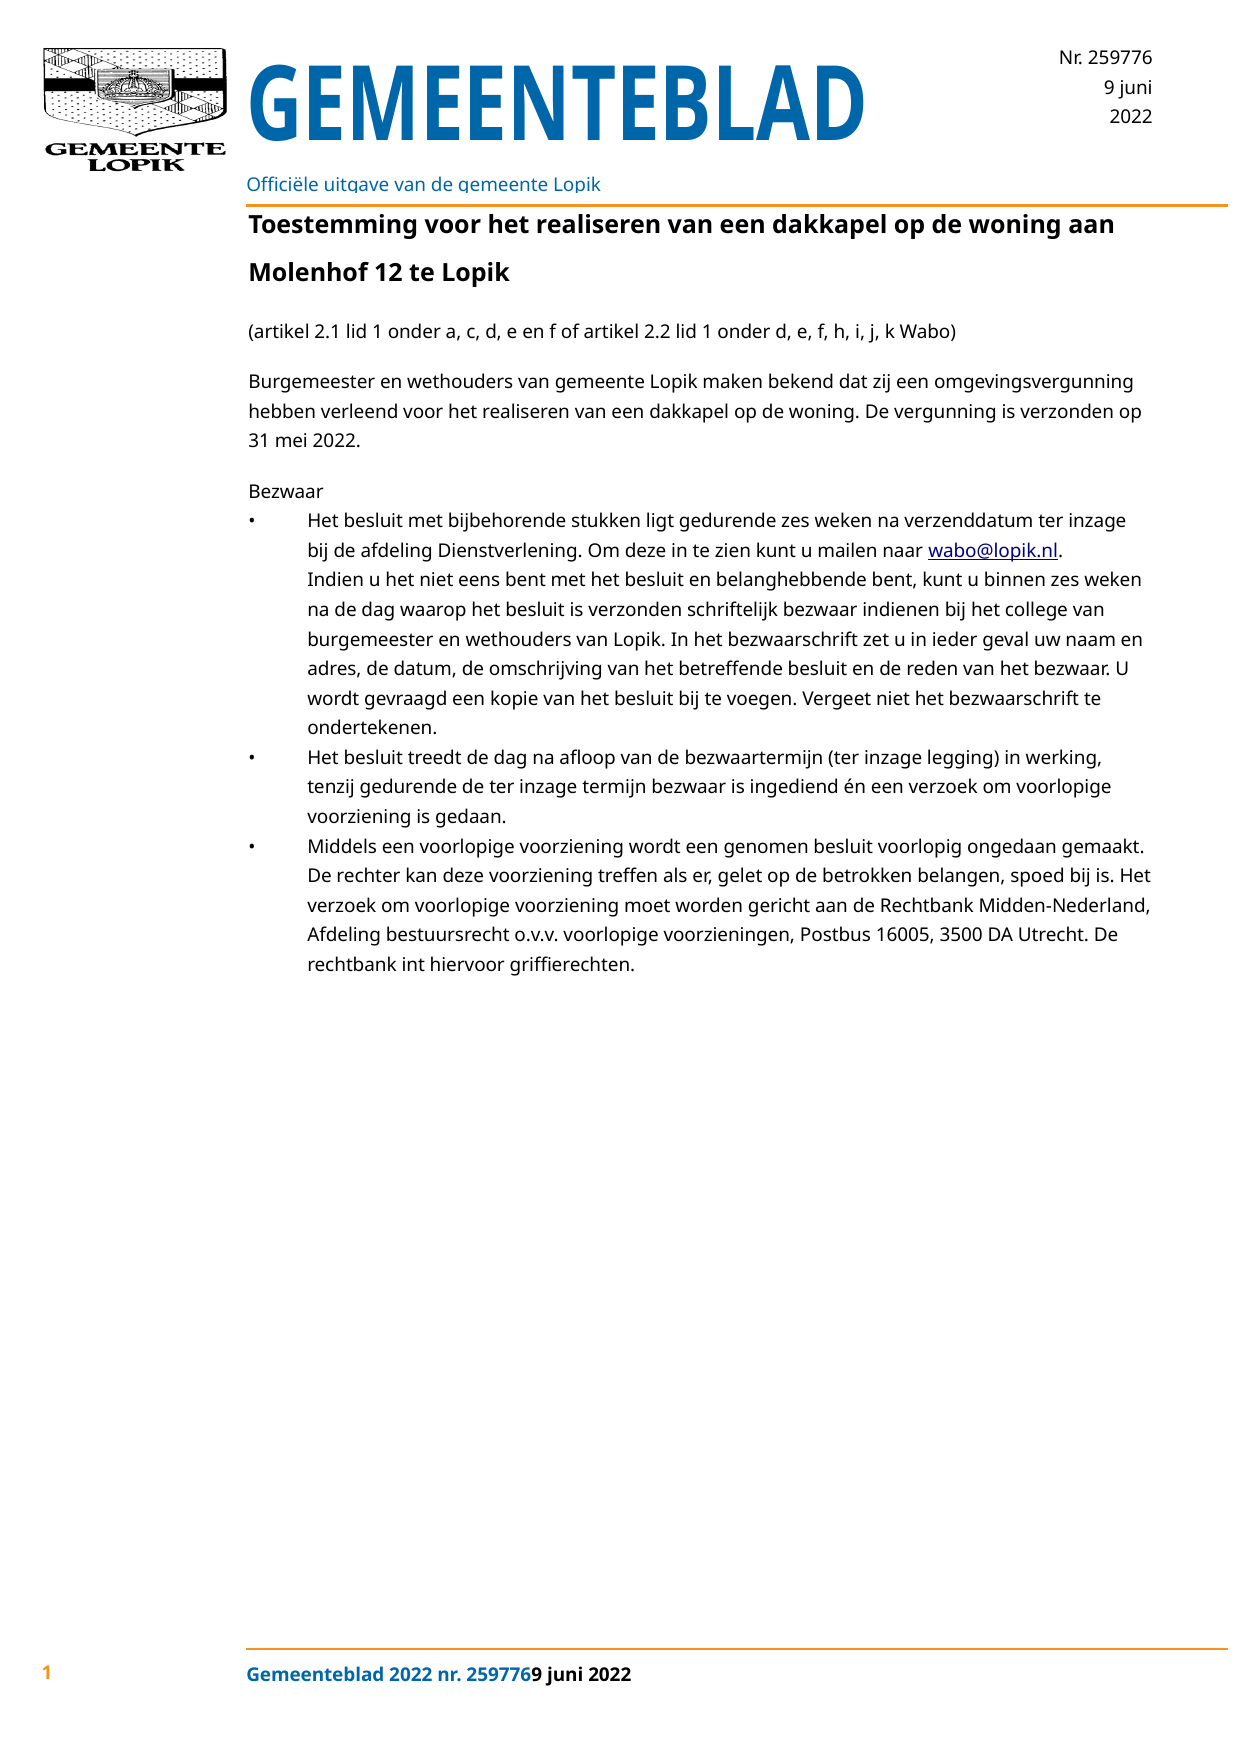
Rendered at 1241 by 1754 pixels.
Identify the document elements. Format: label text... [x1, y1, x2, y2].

picture [41, 47, 231, 172]
text Bezwaar [248, 478, 1152, 504]
text Burgemeester en wethouders van gemeente Lopik maken bekend dat zij een omgevingsvergunning hebben verleend voor het realiseren van een dakkapel op de woning. De vergunning is verzonden op 31 mei 2022. [248, 368, 1152, 453]
text (artikel 2.1 lid 1 onder a, c, d, e en f of artikel 2.2 lid 1 onder d, e, f, h, i, j, k Wabo) [248, 318, 1152, 344]
list Het besluit met bijbehorende stukken ligt gedurende zes weken na verzenddatum ter inzage bij de afdeling Dienstverlening. Om deze in te zien kunt u mailen naar wabo@lopik.nl. [248, 507, 1152, 563]
text Toestemming voor het realiseren van een dakkapel op de woning aan Molenhof 12 te Lopik [248, 207, 1152, 288]
list Het besluit treedt de dag na afloop van de bezwaartermijn (ter inzage legging) in werking, tenzij gedurende de ter inzage termijn bezwaar is ingediend én een verzoek om voorlopige voorziening is gedaan. [248, 744, 1152, 829]
list Middels een voorlopige voorziening wordt een genomen besluit voorlopig ongedaan gemaakt. De rechter kan deze voorziening treffen als er, gelet op de betrokken belangen, spoed bij is. Het verzoek om voorlopige voorziening moet worden gericht aan de Rechtbank Midden-Nederland, Afdeling bestuursrecht o.v.v. voorlopige voorzieningen, Postbus 16005, 3500 DA Utrecht. De rechtbank int hiervoor griffierechten. [248, 833, 1152, 977]
list Indien u het niet eens bent met het besluit en belanghebbende bent, kunt u binnen zes weken na de dag waarop het besluit is verzonden schriftelijk bezwaar indienen bij het college van burgemeester en wethouders van Lopik. In het bezwaarschrift zet u in ieder geval uw naam en adres, de datum, de omschrijving van het betreffende besluit en de reden van het bezwaar. U wordt gevraagd een kopie van het besluit bij te voegen. Vergeet niet het bezwaarschrift te ondertekenen. [248, 567, 1152, 740]
